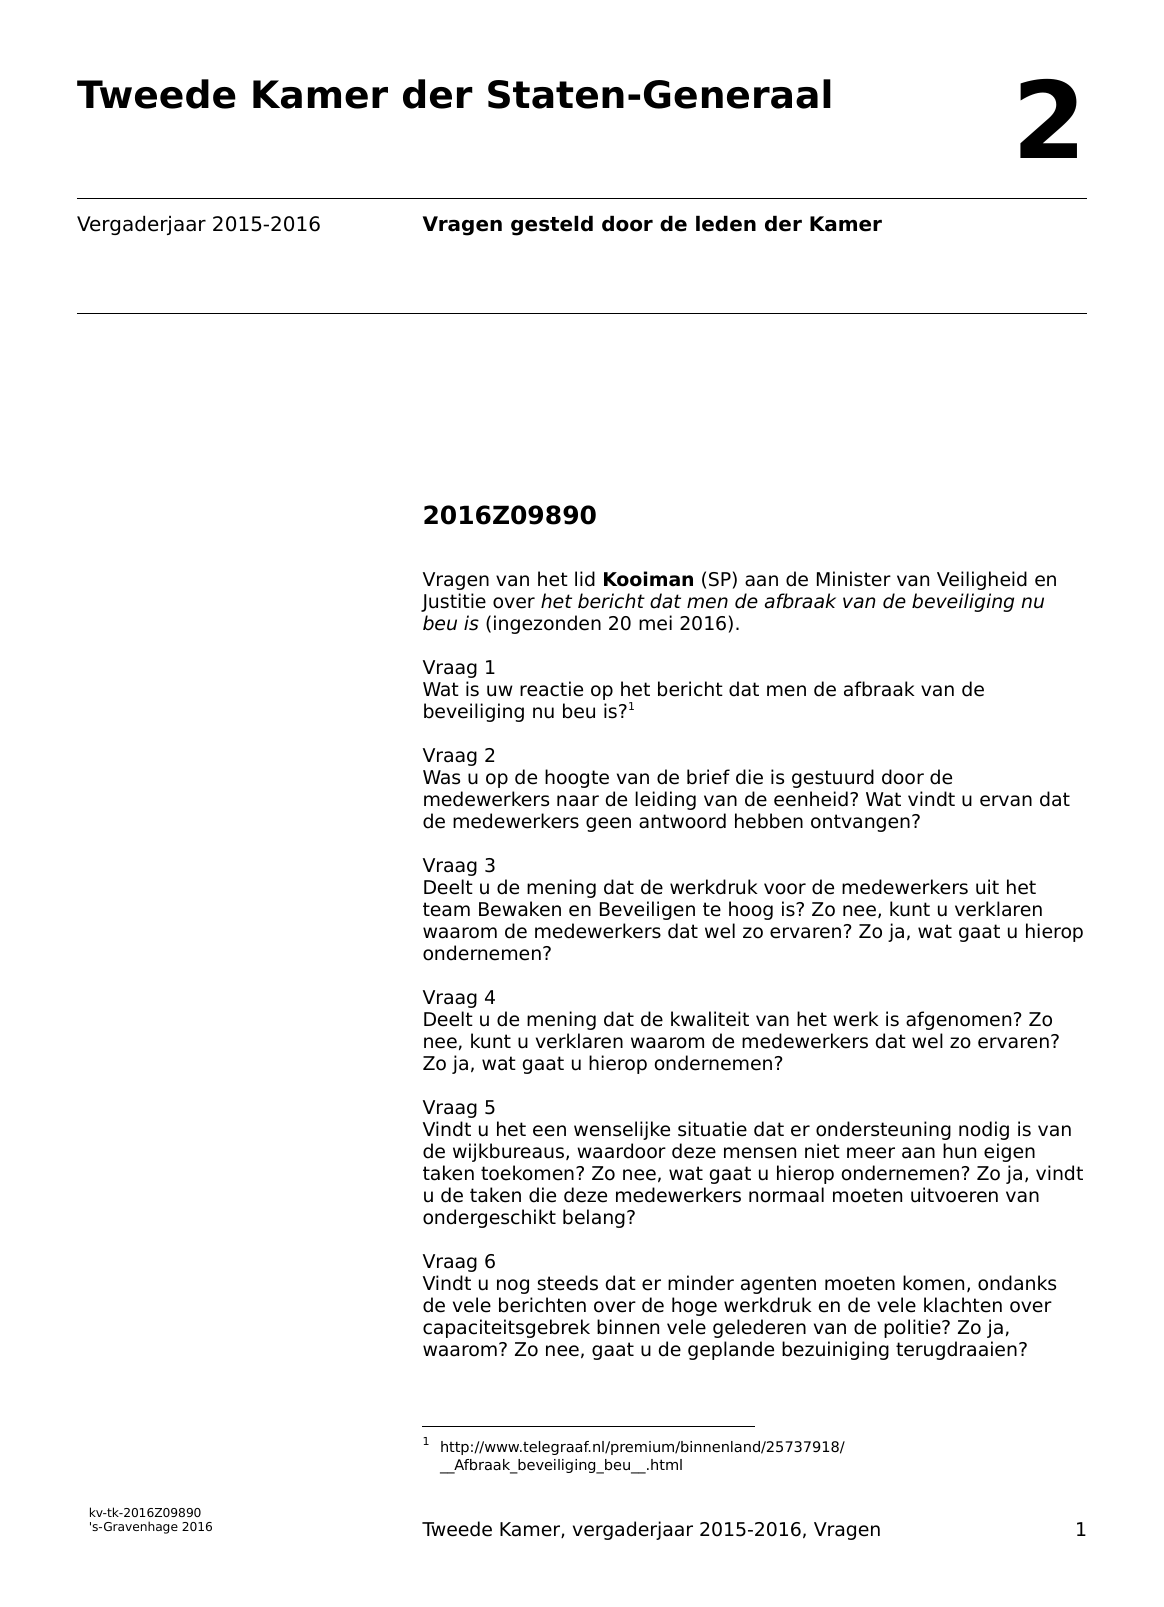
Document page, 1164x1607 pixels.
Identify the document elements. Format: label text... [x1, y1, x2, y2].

table_header Tweede Kamer der Staten-Generaal [77, 59, 886, 198]
table_header 2 [886, 59, 1087, 198]
text Deelt u de mening dat de kwaliteit van het werk is afgenomen? Zo nee, kunt u verklaren waarom de medewerkers dat wel zo ervaren? Zo ja, wat gaat u hierop ondernemen? [422, 1009, 1087, 1075]
text Vraag 2 [422, 745, 1087, 767]
text Was u op de hoogte van de brief die is gestuurd door de medewerkers naar de leiding van de eenheid? Wat vindt u ervan dat de medewerkers geen antwoord hebben ontvangen? [422, 767, 1087, 833]
text Deelt u de mening dat de werkdruk voor de medewerkers uit het team Bewaken en Beveiligen te hoog is? Zo nee, kunt u verklaren waarom de medewerkers dat wel zo ervaren? Zo ja, wat gaat u hierop ondernemen? [422, 877, 1087, 965]
text 2016Z09890 [422, 501, 1087, 531]
text Vraag 6 [422, 1251, 1087, 1273]
text http://www.telegraaf.nl/premium/binnenland/25737918/__Afbraak_beveiliging_beu__.html [422, 1435, 1087, 1474]
text Vragen van het lid Kooiman (SP) aan de Minister van Veiligheid en Justitie over het bericht dat men de afbraak van de beveiliging nu beu is (ingezonden 20 mei 2016). [422, 569, 1087, 635]
text Vraag 4 [422, 987, 1087, 1009]
text Wat is uw reactie op het bericht dat men de afbraak van de beveiliging nu beu is? [422, 679, 1087, 723]
text 's-Gravenhage 2016 [88, 1520, 323, 1534]
text Vindt u het een wenselijke situatie dat er ondersteuning nodig is van de wijkbureaus, waardoor deze mensen niet meer aan hun eigen taken toekomen? Zo nee, wat gaat u hierop ondernemen? Zo ja, vindt u de taken die deze medewerkers normaal moeten uitvoeren van ondergeschikt belang? [422, 1119, 1087, 1229]
text Vraag 3 [422, 855, 1087, 877]
text kv-tk-2016Z09890 [88, 1506, 323, 1520]
text Vraag 1 [422, 657, 1087, 679]
text Vindt u nog steeds dat er minder agenten moeten komen, ondanks de vele berichten over de hoge werkdruk en de vele klachten over capaciteitsgebrek binnen vele gelederen van de politie? Zo ja, waarom? Zo nee, gaat u de geplande bezuiniging terugdraaien? [422, 1273, 1087, 1361]
table_cell Vragen gesteld door de leden der Kamer [422, 199, 1087, 313]
text Vraag 5 [422, 1097, 1087, 1119]
table_cell Vergaderjaar 2015-2016 [77, 199, 422, 313]
